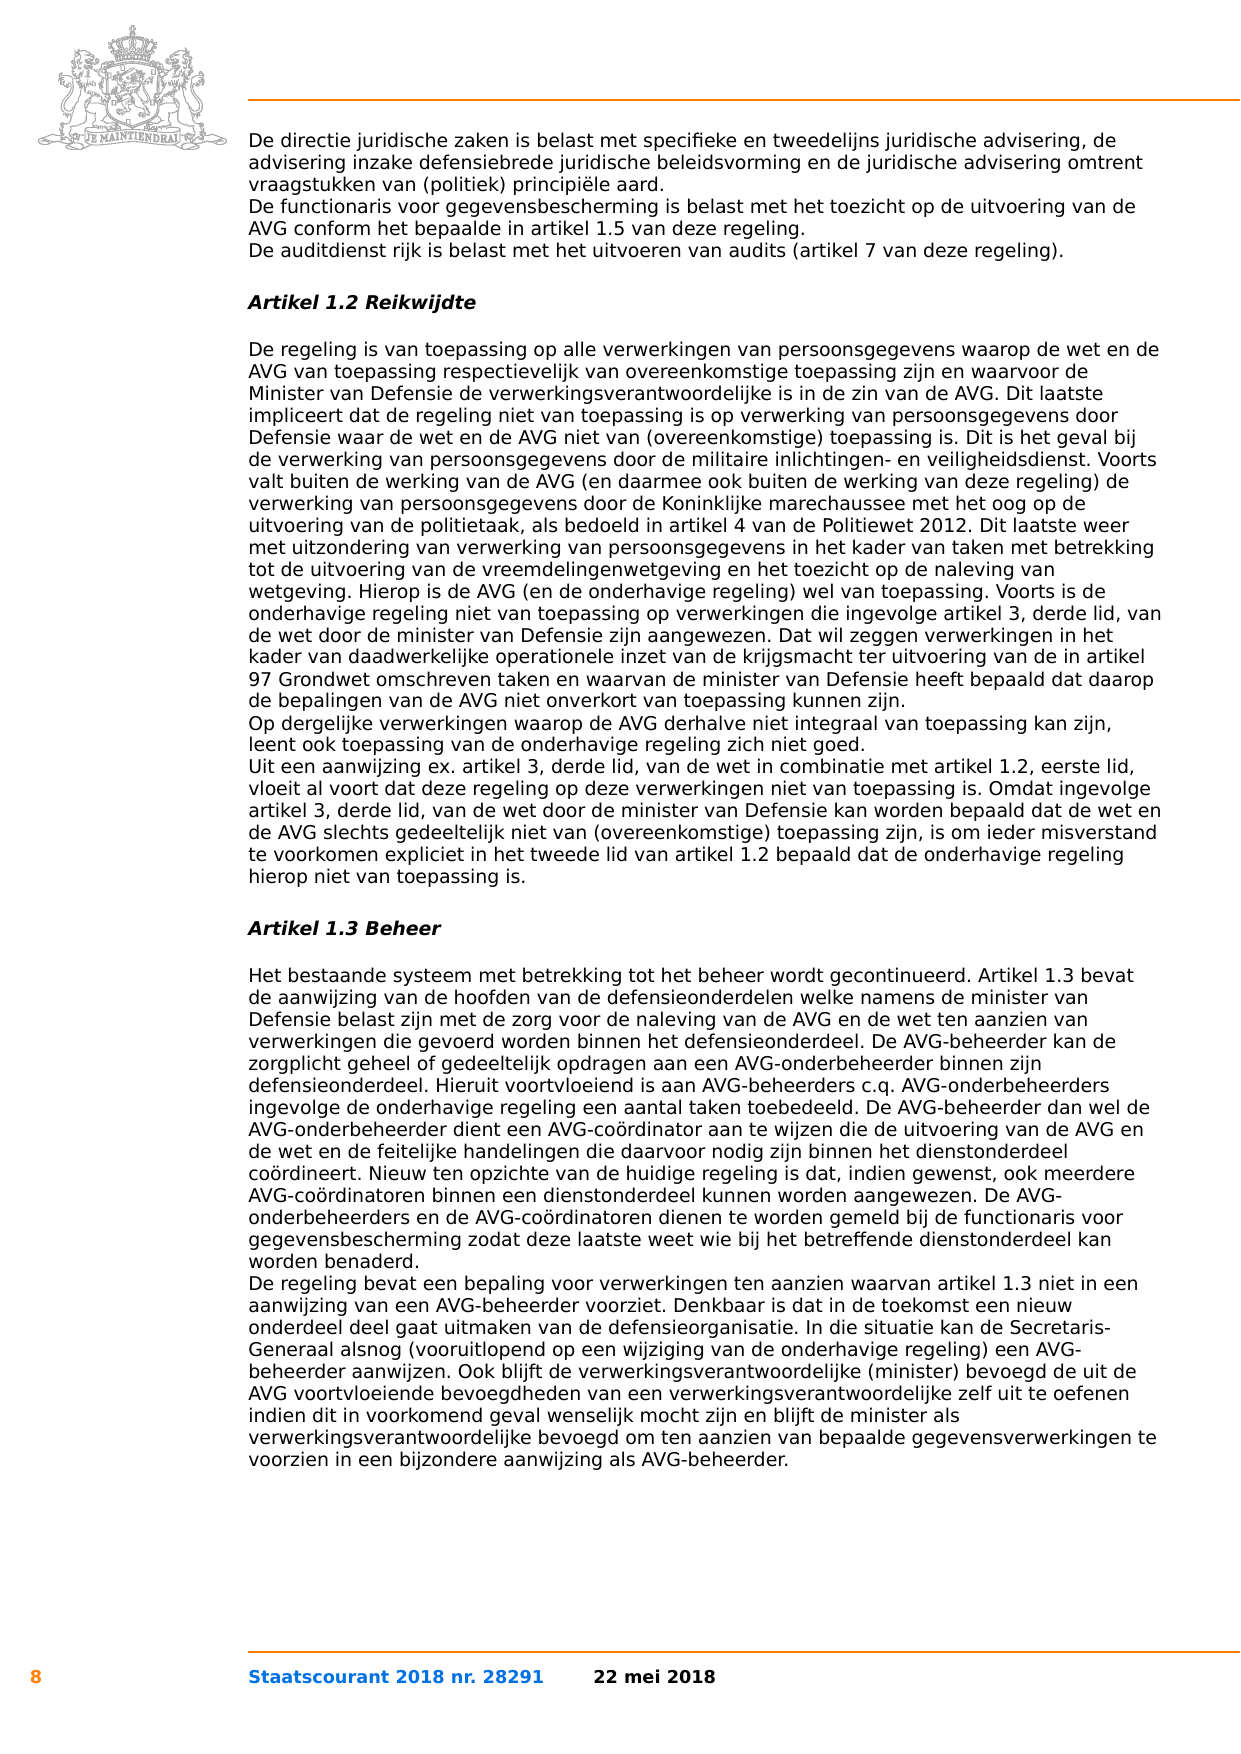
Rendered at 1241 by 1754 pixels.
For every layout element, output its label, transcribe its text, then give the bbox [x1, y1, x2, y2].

text Het bestaande systeem met betrekking tot het beheer wordt gecontinueerd. Artikel 1.3 bevat de aanwijzing van de hoofden van de defensieonderdelen welke namens de minister van Defensie belast zijn met de zorg voor de naleving van de AVG en de wet ten aanzien van verwerkingen die gevoerd worden binnen het defensieonderdeel. De AVG-beheerder kan de zorgplicht geheel of gedeeltelijk opdragen aan een AVG-onderbeheerder binnen zijn defensieonderdeel. Hieruit voortvloeiend is aan AVG-beheerders c.q. AVG-onderbeheerders ingevolge de onderhavige regeling een aantal taken toebedeeld. De AVG-beheerder dan wel de AVG-onderbeheerder dient een AVG-coördinator aan te wijzen die de uitvoering van de AVG en de wet en de feitelijke handelingen die daarvoor nodig zijn binnen het dienstonderdeel coördineert. Nieuw ten opzichte van de huidige regeling is dat, indien gewenst, ook meerdere AVG-coördinatoren binnen een dienstonderdeel kunnen worden aangewezen. De AVG-onderbeheerders en de AVG-coördinatoren dienen te worden gemeld bij de functionaris voor gegevensbescherming zodat deze laatste weet wie bij het betreffende dienstonderdeel kan worden benaderd. [248, 965, 1163, 1273]
text De regeling bevat een bepaling voor verwerkingen ten aanzien waarvan artikel 1.3 niet in een aanwijzing van een AVG-beheerder voorziet. Denkbaar is dat in de toekomst een nieuw onderdeel deel gaat uitmaken van de defensieorganisatie. In die situatie kan de Secretaris-Generaal alsnog (vooruitlopend op een wijziging van de onderhavige regeling) een AVG-beheerder aanwijzen. Ook blijft de verwerkingsverantwoordelijke (minister) bevoegd de uit de AVG voortvloeiende bevoegdheden van een verwerkingsverantwoordelijke zelf uit te oefenen indien dit in voorkomend geval wenselijk mocht zijn en blijft de minister als verwerkingsverantwoordelijke bevoegd om ten aanzien van bepaalde gegevensverwerkingen te voorzien in een bijzondere aanwijzing als AVG-beheerder. [248, 1273, 1163, 1471]
subtitle Artikel 1.3 Beheer [248, 918, 1163, 940]
text Uit een aanwijzing ex. artikel 3, derde lid, van de wet in combinatie met artikel 1.2, eerste lid, vloeit al voort dat deze regeling op deze verwerkingen niet van toepassing is. Omdat ingevolge artikel 3, derde lid, van de wet door de minister van Defensie kan worden bepaald dat de wet en de AVG slechts gedeeltelijk niet van (overeenkomstige) toepassing zijn, is om ieder misverstand te voorkomen expliciet in het tweede lid van artikel 1.2 bepaald dat de onderhavige regeling hierop niet van toepassing is. [248, 756, 1163, 888]
text De regeling is van toepassing op alle verwerkingen van persoonsgegevens waarop de wet en de AVG van toepassing respectievelijk van overeenkomstige toepassing zijn en waarvoor de Minister van Defensie de verwerkingsverantwoordelijke is in de zin van de AVG. Dit laatste impliceert dat de regeling niet van toepassing is op verwerking van persoonsgegevens door Defensie waar de wet en de AVG niet van (overeenkomstige) toepassing is. Dit is het geval bij de verwerking van persoonsgegevens door de militaire inlichtingen- en veiligheidsdienst. Voorts valt buiten de werking van de AVG (en daarmee ook buiten de werking van deze regeling) de verwerking van persoonsgegevens door de Koninklijke marechaussee met het oog op de uitvoering van de politietaak, als bedoeld in artikel 4 van de Politiewet 2012. Dit laatste weer met uitzondering van verwerking van persoonsgegevens in het kader van taken met betrekking tot de uitvoering van de vreemdelingenwetgeving en het toezicht op de naleving van wetgeving. Hierop is de AVG (en de onderhavige regeling) wel van toepassing. Voorts is de onderhavige regeling niet van toepassing op verwerkingen die ingevolge artikel 3, derde lid, van de wet door de minister van Defensie zijn aangewezen. Dat wil zeggen verwerkingen in het kader van daadwerkelijke operationele inzet van de krijgsmacht ter uitvoering van de in artikel 97 Grondwet omschreven taken en waarvan de minister van Defensie heeft bepaald dat daarop de bepalingen van de AVG niet onverkort van toepassing kunnen zijn. [248, 339, 1163, 712]
subtitle Artikel 1.2 Reikwijdte [248, 292, 1163, 314]
text De auditdienst rijk is belast met het uitvoeren van audits (artikel 7 van deze regeling). [248, 240, 1163, 262]
text De functionaris voor gegevensbescherming is belast met het toezicht op de uitvoering van de AVG conform het bepaalde in artikel 1.5 van deze regeling. [248, 196, 1163, 240]
text Op dergelijke verwerkingen waarop de AVG derhalve niet integraal van toepassing kan zijn, leent ook toepassing van de onderhavige regeling zich niet goed. [248, 712, 1163, 756]
text De directie juridische zaken is belast met specifieke en tweedelijns juridische advisering, de advisering inzake defensiebrede juridische beleidsvorming en de juridische advisering omtrent vraagstukken van (politiek) principiële aard. [248, 130, 1163, 196]
picture [38, 25, 227, 150]
